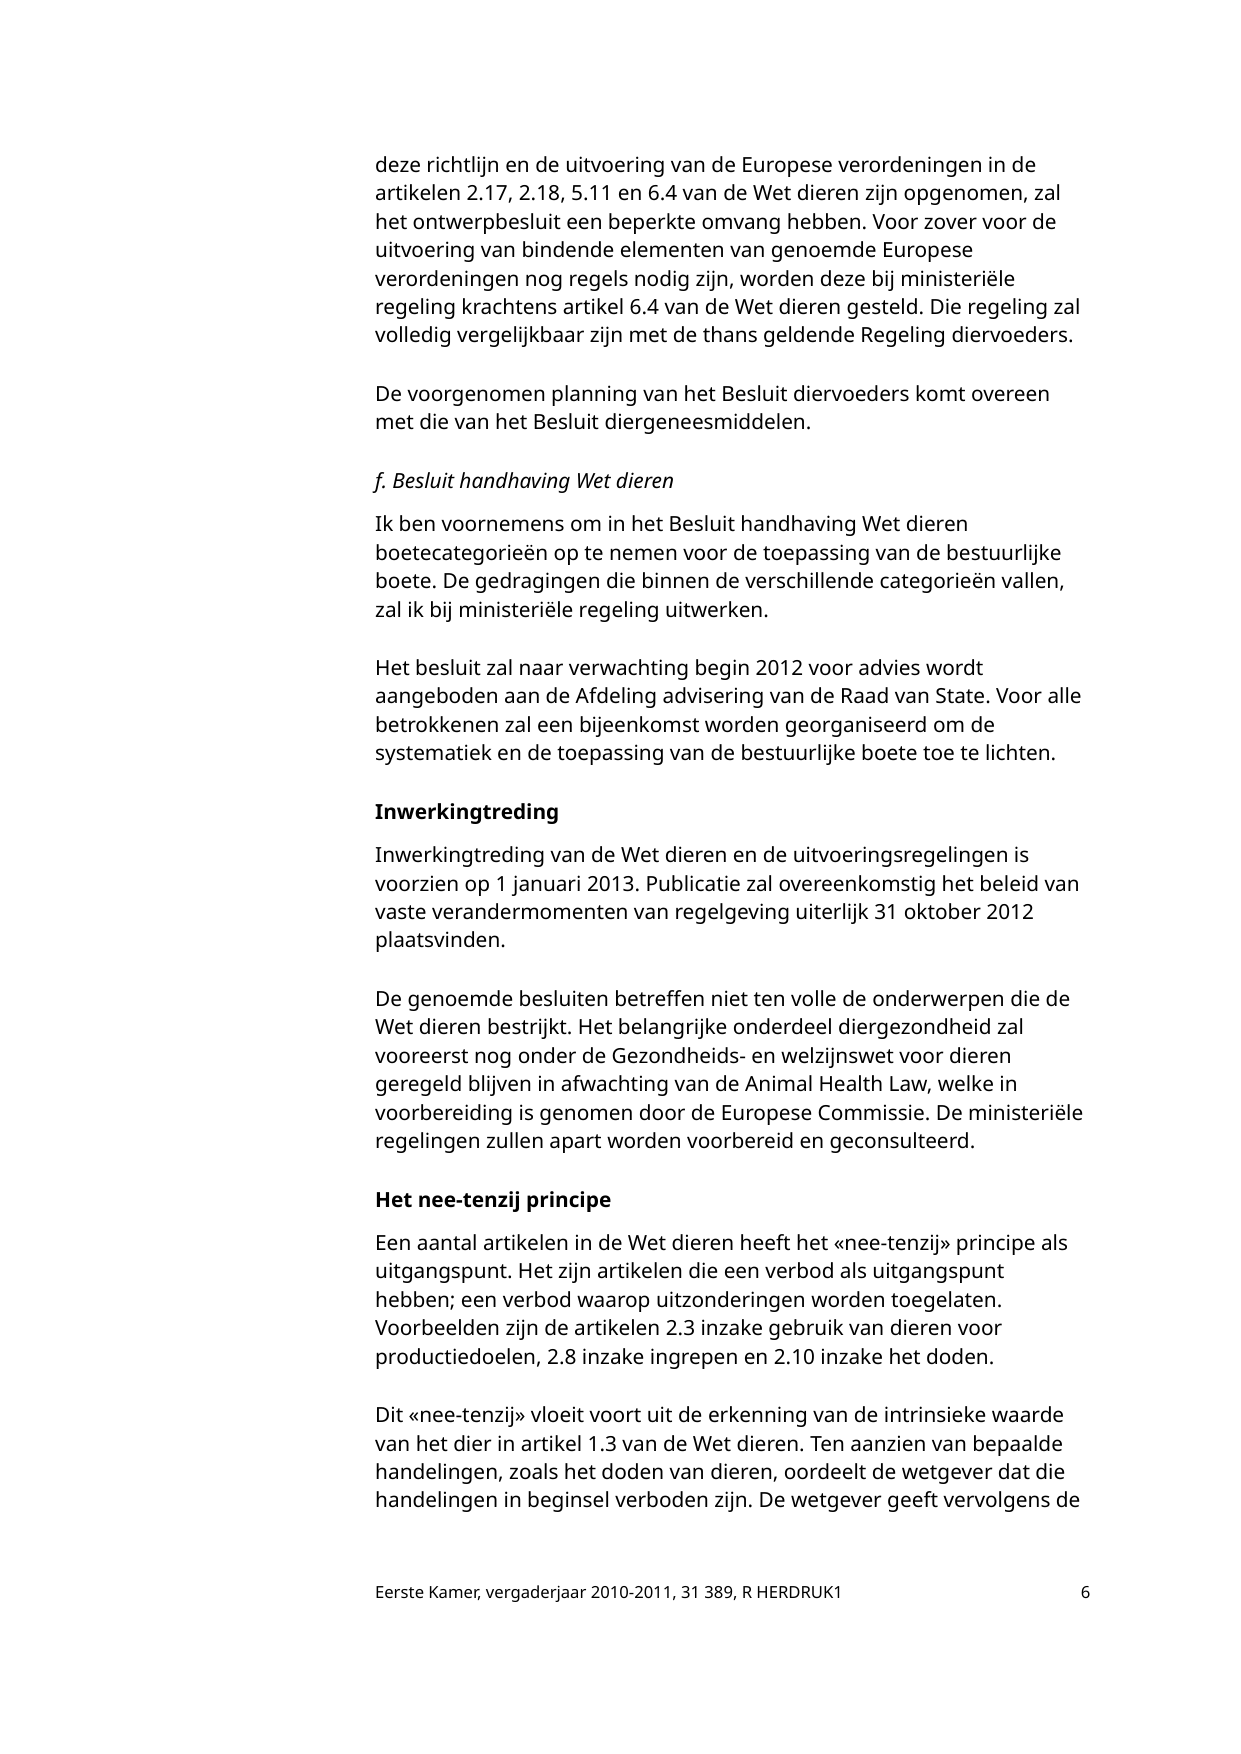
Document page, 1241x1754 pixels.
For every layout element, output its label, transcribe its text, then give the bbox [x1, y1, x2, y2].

text f. Besluit handhaving Wet dieren [375, 466, 1090, 494]
text Ik ben voornemens om in het Besluit handhaving Wet dieren boetecategorieën op te nemen voor de toepassing van de bestuurlijke boete. De gedragingen die binnen de verschillende categorieën vallen, zal ik bij ministeriële regeling uitwerken. [375, 509, 1090, 623]
text De voorgenomen planning van het Besluit diervoeders komt overeen met die van het Besluit diergeneesmiddelen. [375, 379, 1090, 436]
text Het besluit zal naar verwachting begin 2012 voor advies wordt aangeboden aan de Afdeling advisering van de Raad van State. Voor alle betrokkenen zal een bijeenkomst worden georganiseerd om de systematiek en de toepassing van de bestuurlijke boete toe te lichten. [375, 653, 1090, 767]
text deze richtlijn en de uitvoering van de Europese verordeningen in de artikelen 2.17, 2.18, 5.11 en 6.4 van de Wet dieren zijn opgenomen, zal het ontwerpbesluit een beperkte omvang hebben. Voor zover voor de uitvoering van bindende elementen van genoemde Europese verordeningen nog regels nodig zijn, worden deze bij ministeriële regeling krachtens artikel 6.4 van de Wet dieren gesteld. Die regeling zal volledig vergelijkbaar zijn met de thans geldende Regeling diervoeders. [375, 150, 1090, 349]
text Het nee-tenzij principe [375, 1185, 1090, 1213]
text Inwerkingtreding [375, 797, 1090, 825]
text Inwerkingtreding van de Wet dieren en de uitvoeringsregelingen is voorzien op 1 januari 2013. Publicatie zal overeenkomstig het beleid van vaste verandermomenten van regelgeving uiterlijk 31 oktober 2012 plaatsvinden. [375, 840, 1090, 954]
text Een aantal artikelen in de Wet dieren heeft het «nee-tenzij» principe als uitgangspunt. Het zijn artikelen die een verbod als uitgangspunt hebben; een verbod waarop uitzonderingen worden toegelaten. Voorbeelden zijn de artikelen 2.3 inzake gebruik van dieren voor productiedoelen, 2.8 inzake ingrepen en 2.10 inzake het doden. [375, 1228, 1090, 1370]
text Dit «nee-tenzij» vloeit voort uit de erkenning van de intrinsieke waarde van het dier in artikel 1.3 van de Wet dieren. Ten aanzien van bepaalde handelingen, zoals het doden van dieren, oordeelt de wetgever dat die handelingen in beginsel verboden zijn. De wetgever geeft vervolgens de [375, 1400, 1090, 1514]
text De genoemde besluiten betreffen niet ten volle de onderwerpen die de Wet dieren bestrijkt. Het belangrijke onderdeel diergezondheid zal vooreerst nog onder de Gezondheids- en welzijnswet voor dieren geregeld blijven in afwachting van de Animal Health Law, welke in voorbereiding is genomen door de Europese Commissie. De ministeriële regelingen zullen apart worden voorbereid en geconsulteerd. [375, 984, 1090, 1155]
